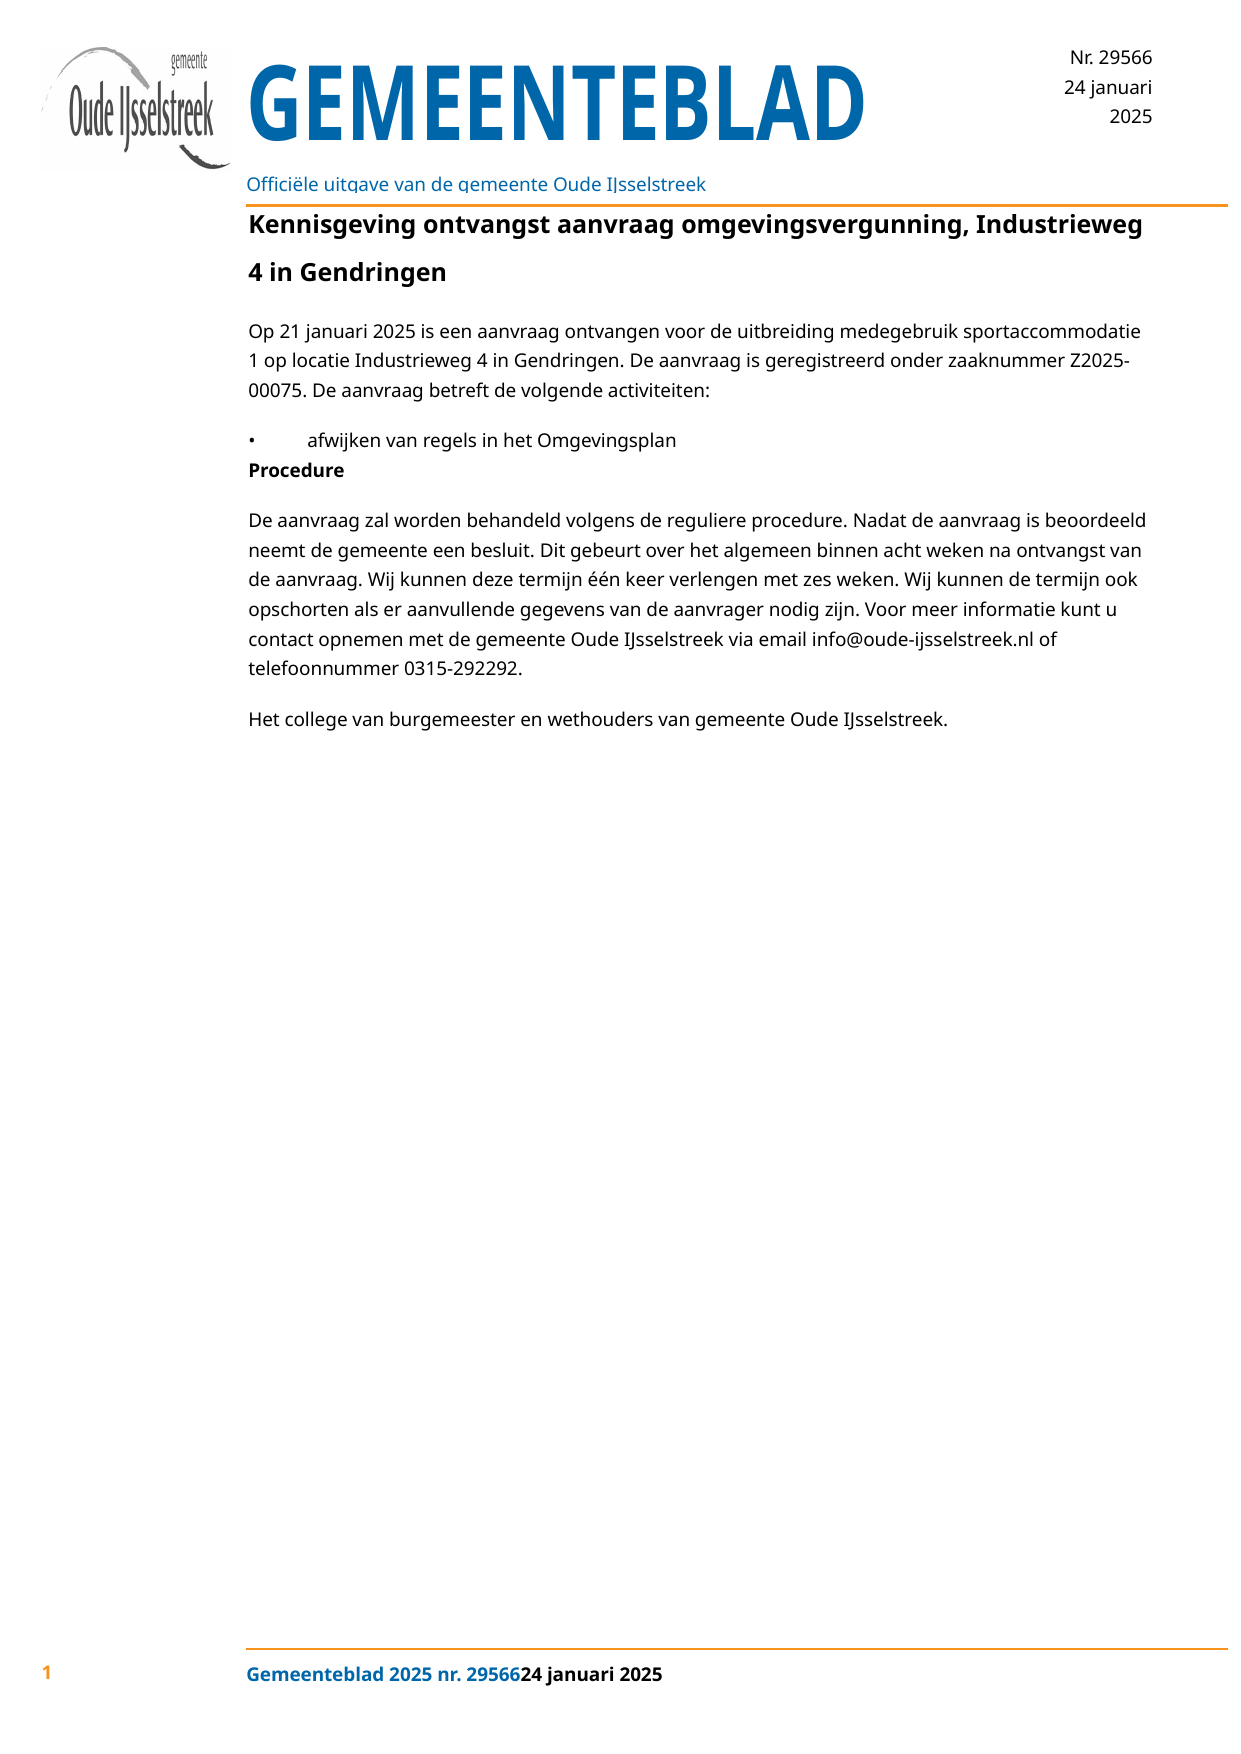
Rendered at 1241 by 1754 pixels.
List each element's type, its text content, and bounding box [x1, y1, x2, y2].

text Op 21 januari 2025 is een aanvraag ontvangen voor de uitbreiding medegebruik sportaccommodatie 1 op locatie Industrieweg 4 in Gendringen. De aanvraag is geregistreerd onder zaaknummer Z2025-00075. De aanvraag betreft de volgende activiteiten: [248, 318, 1152, 403]
text Het college van burgemeester en wethouders van gemeente Oude IJsselstreek. [248, 706, 1152, 732]
text Procedure [248, 457, 1152, 483]
list afwijken van regels in het Omgevingsplan [248, 427, 1152, 453]
text Kennisgeving ontvangst aanvraag omgevingsvergunning, Industrieweg 4 in Gendringen [248, 207, 1152, 288]
text De aanvraag zal worden behandeld volgens de reguliere procedure. Nadat de aanvraag is beoordeeld neemt de gemeente een besluit. Dit gebeurt over het algemeen binnen acht weken na ontvangst van de aanvraag. Wij kunnen deze termijn één keer verlengen met zes weken. Wij kunnen de termijn ook opschorten als er aanvullende gegevens van de aanvrager nodig zijn. Voor meer informatie kunt u contact opnemen met de gemeente Oude IJsselstreek via email info@oude-ijsselstreek.nl of telefoonnummer 0315-292292. [248, 507, 1152, 681]
picture [41, 47, 231, 172]
